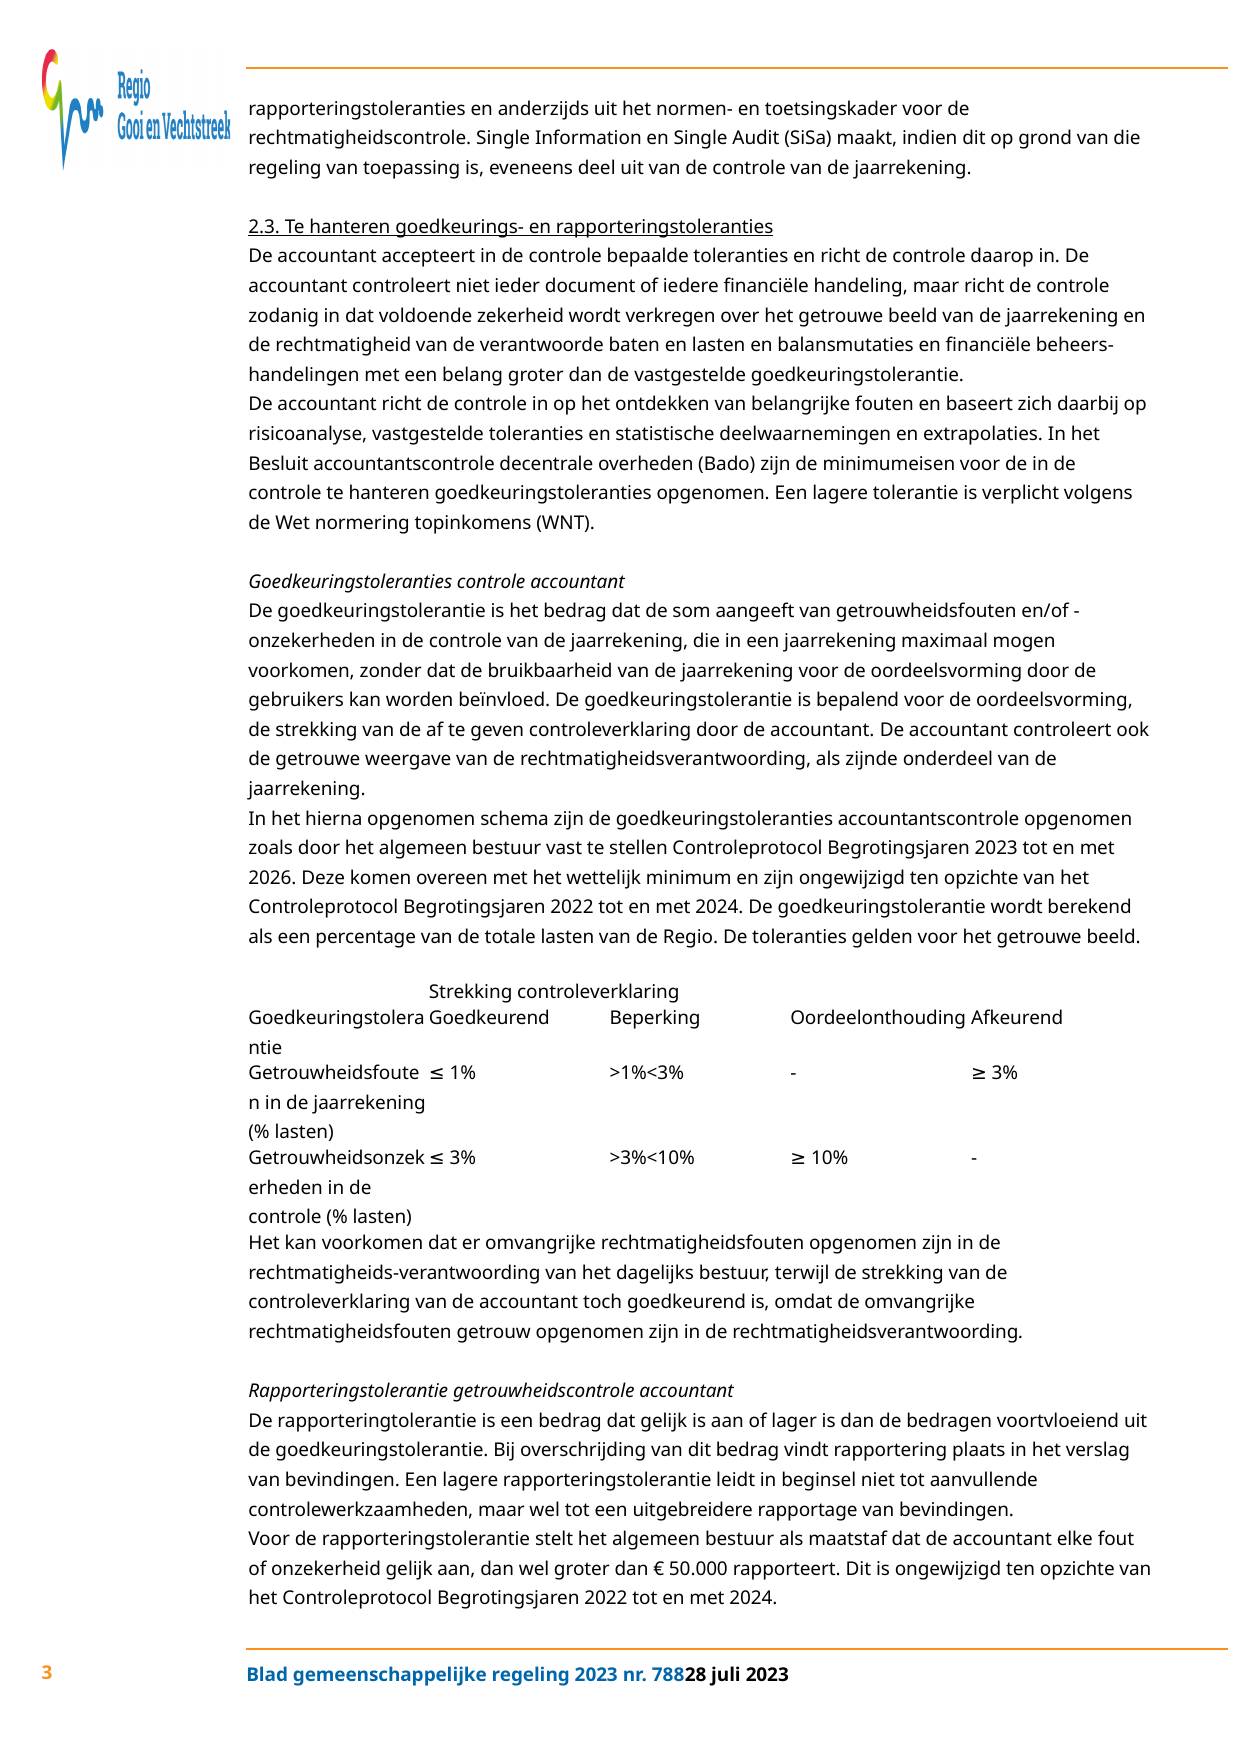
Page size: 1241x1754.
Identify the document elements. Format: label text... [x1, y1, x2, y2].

picture [41, 47, 231, 172]
text De goedkeuringstolerantie is het bedrag dat de som aangeeft van getrouwheidsfouten en/of -onzekerheden in de controle van de jaarrekening, die in een jaarrekening maximaal mogen voorkomen, zonder dat de bruikbaarheid van de jaarrekening voor de oordeelsvorming door de gebruikers kan worden beïnvloed. De goedkeuringstolerantie is bepalend voor de oordeelsvorming, de strekking van de af te geven controleverklaring door de accountant. De accountant controleert ook de getrouwe weergave van de rechtmatigheidsverantwoording, als zijnde onderdeel van de jaarrekening. [248, 598, 1152, 801]
table_cell ≥ 3% [971, 1060, 1152, 1144]
table_cell Afkeurend [971, 1004, 1152, 1059]
table_cell ≤ 3% [429, 1145, 609, 1229]
table_cell Getrouwheidsonzekerheden in de controle (% lasten) [248, 1145, 429, 1229]
table_cell ≥ 10% [790, 1145, 971, 1229]
text 2.3. Te hanteren goedkeurings- en rapporteringstoleranties [248, 213, 1152, 239]
text In het hierna opgenomen schema zijn de goedkeuringstoleranties accountantscontrole opgenomen zoals door het algemeen bestuur vast te stellen Controleprotocol Begrotingsjaren 2023 tot en met 2026. Deze komen overeen met het wettelijk minimum en zijn ongewijzigd ten opzichte van het Controleprotocol Begrotingsjaren 2022 tot en met 2024. De goedkeuringstolerantie wordt berekend als een percentage van de totale lasten van de Regio. De toleranties gelden voor het getrouwe beeld. [248, 805, 1152, 949]
text Rapporteringstolerantie getrouwheidscontrole accountant [248, 1377, 1152, 1403]
text De rapporteringtolerantie is een bedrag dat gelijk is aan of lager is dan de bedragen voortvloeiend uit de goedkeuringstolerantie. Bij overschrijding van dit bedrag vindt rapportering plaats in het verslag van bevindingen. Een lagere rapporteringstolerantie leidt in beginsel niet tot aanvullende controlewerkzaamheden, maar wel tot een uitgebreidere rapportage van bevindingen. [248, 1407, 1152, 1521]
table_cell ≤ 1% [429, 1060, 609, 1144]
table_cell Goedkeurend [429, 1004, 609, 1059]
text De accountant accepteert in de controle bepaalde toleranties en richt de controle daarop in. De accountant controleert niet ieder document of iedere financiële handeling, maar richt de controle zodanig in dat voldoende zekerheid wordt verkregen over het getrouwe beeld van de jaarrekening en de rechtmatigheid van de verantwoorde baten en lasten en balansmutaties en financiële beheers-handelingen met een belang groter dan de vastgestelde goedkeuringstolerantie. [248, 243, 1152, 387]
text rapporteringstoleranties en anderzijds uit het normen- en toetsingskader voor de rechtmatigheidscontrole. Single Information en Single Audit (SiSa) maakt, indien dit op grond van die regeling van toepassing is, eveneens deel uit van de controle van de jaarrekening. [248, 95, 1152, 180]
table_cell Getrouwheidsfouten in de jaarrekening (% lasten) [248, 1060, 429, 1144]
table_cell >1%<3% [609, 1060, 790, 1144]
table_cell Goedkeuringstolerantie [248, 1004, 429, 1059]
table_header [248, 979, 429, 1004]
text Goedkeuringstoleranties controle accountant [248, 568, 1152, 594]
table_cell >3%<10% [609, 1145, 790, 1229]
table_cell Oordeelonthouding [790, 1004, 971, 1059]
text Voor de rapporteringstolerantie stelt het algemeen bestuur als maatstaf dat de accountant elke fout of onzekerheid gelijk aan, dan wel groter dan € 50.000 rapporteert. Dit is ongewijzigd ten opzichte van het Controleprotocol Begrotingsjaren 2022 tot en met 2024. [248, 1525, 1152, 1610]
table_cell - [790, 1060, 971, 1144]
table_cell - [971, 1145, 1152, 1229]
text Het kan voorkomen dat er omvangrijke rechtmatigheidsfouten opgenomen zijn in de rechtmatigheids-verantwoording van het dagelijks bestuur, terwijl de strekking van de controleverklaring van de accountant toch goedkeurend is, omdat de omvangrijke rechtmatigheidsfouten getrouw opgenomen zijn in de rechtmatigheidsverantwoording. [248, 1229, 1152, 1344]
table_header Strekking controleverklaring [429, 979, 1152, 1004]
text De accountant richt de controle in op het ontdekken van belangrijke fouten en baseert zich daarbij op risicoanalyse, vastgestelde toleranties en statistische deelwaarnemingen en extrapolaties. In het Besluit accountantscontrole decentrale overheden (Bado) zijn de minimumeisen voor de in de controle te hanteren goedkeuringstoleranties opgenomen. Een lagere tolerantie is verplicht volgens de Wet normering topinkomens (WNT). [248, 391, 1152, 535]
table_cell Beperking [609, 1004, 790, 1059]
